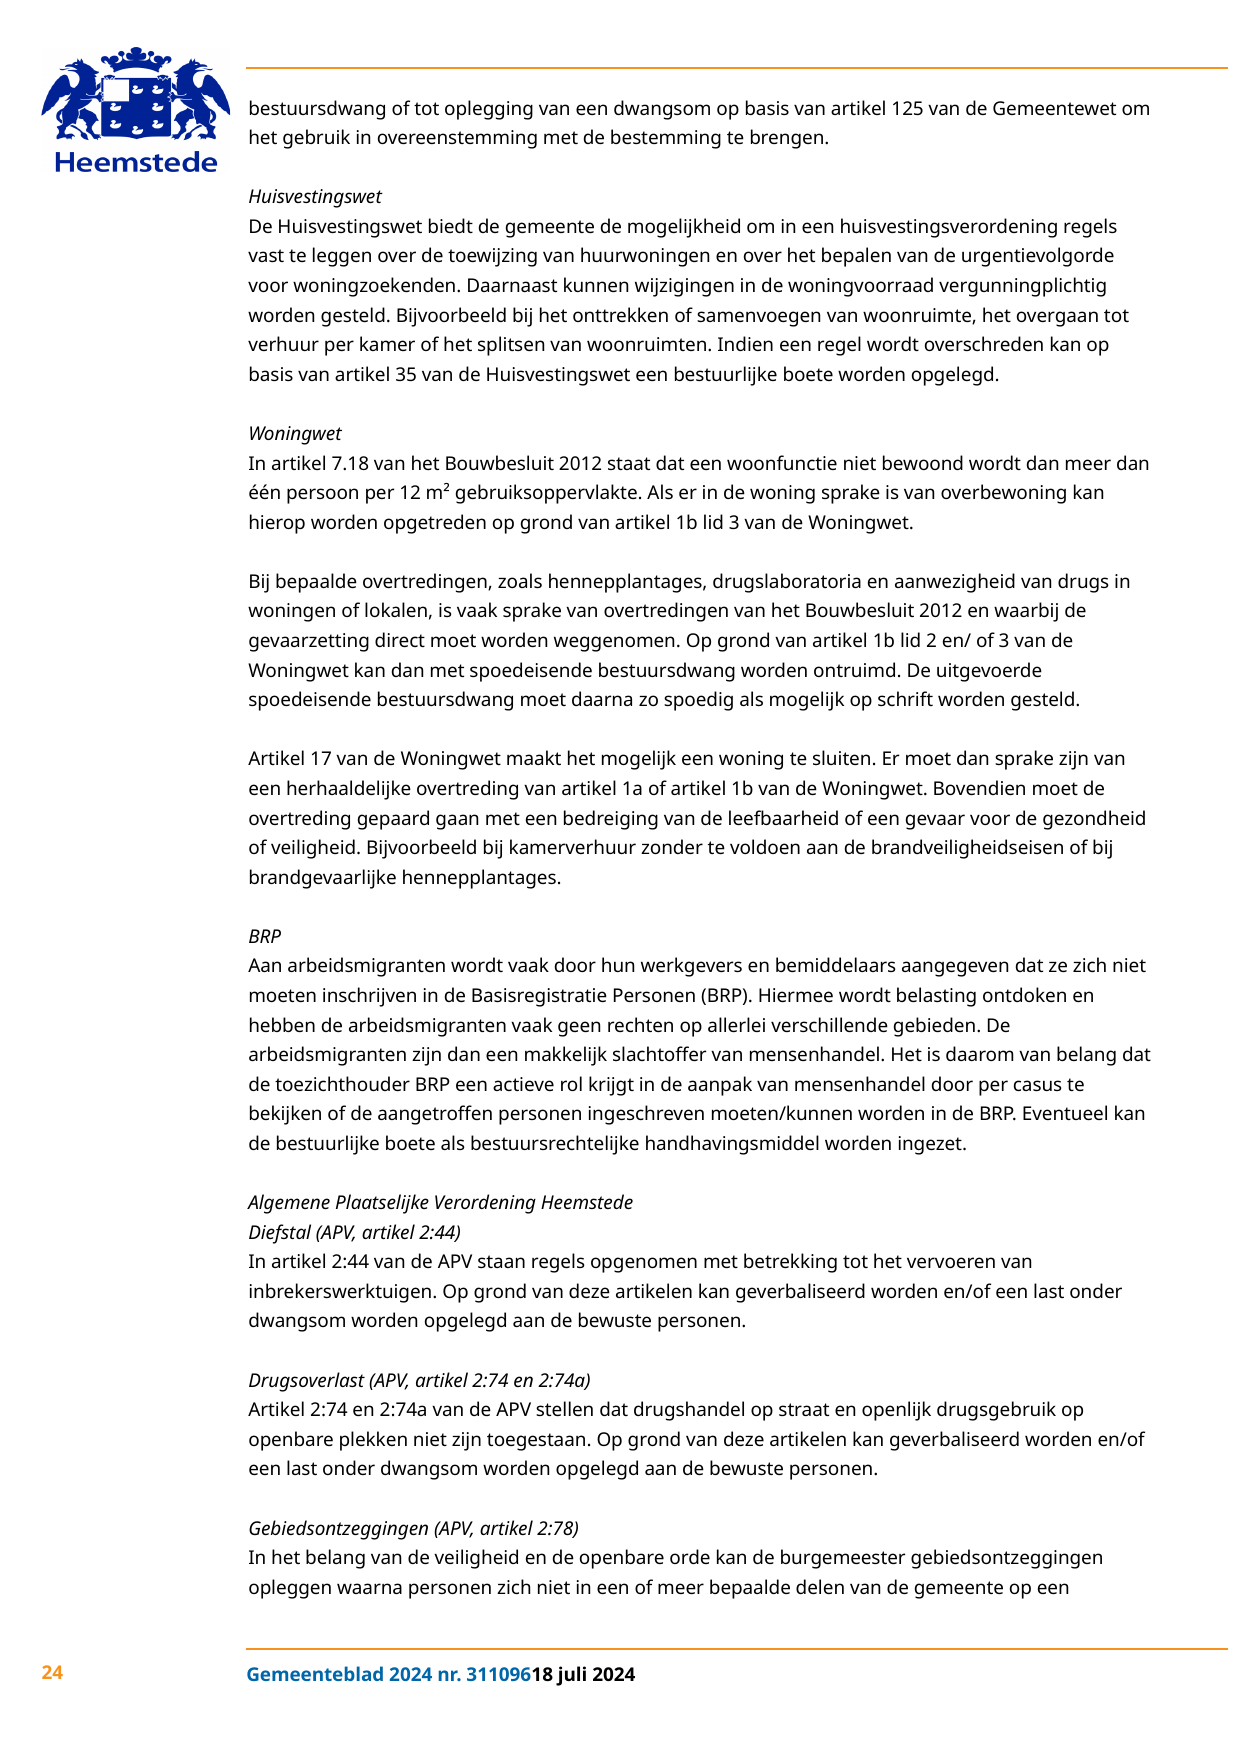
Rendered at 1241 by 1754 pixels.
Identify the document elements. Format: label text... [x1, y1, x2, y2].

text Diefstal (APV, artikel 2:44) [248, 1219, 1152, 1245]
text Huisvestingswet [248, 183, 1152, 209]
text Woningwet [248, 420, 1152, 446]
text De Huisvestingswet biedt de gemeente de mogelijkheid om in een huisvestingsverordening regels vast te leggen over de toewijzing van huurwoningen en over het bepalen van de urgentievolgorde voor woningzoekenden. Daarnaast kunnen wijzigingen in de woningvoorraad vergunningplichtig worden gesteld. Bijvoorbeeld bij het onttrekken of samenvoegen van woonruimte, het overgaan tot verhuur per kamer of het splitsen van woonruimten. Indien een regel wordt overschreden kan op basis van artikel 35 van de Huisvestingswet een bestuurlijke boete worden opgelegd. [248, 213, 1152, 387]
text BRP [248, 923, 1152, 949]
text Drugsoverlast (APV, artikel 2:74 en 2:74a) [248, 1367, 1152, 1393]
text Artikel 17 van de Woningwet maakt het mogelijk een woning te sluiten. Er moet dan sprake zijn van een herhaaldelijke overtreding van artikel 1a of artikel 1b van de Woningwet. Bovendien moet de overtreding gepaard gaan met een bedreiging van de leefbaarheid of een gevaar voor de gezondheid of veiligheid. Bijvoorbeeld bij kamerverhuur zonder te voldoen aan de brandveiligheidseisen of bij brandgevaarlijke hennepplantages. [248, 746, 1152, 890]
text In artikel 2:44 van de APV staan regels opgenomen met betrekking tot het vervoeren van inbrekerswerktuigen. Op grond van deze artikelen kan geverbaliseerd worden en/of een last onder dwangsom worden opgelegd aan de bewuste personen. [248, 1248, 1152, 1333]
text Artikel 2:74 en 2:74a van de APV stellen dat drugshandel op straat en openlijk drugsgebruik op openbare plekken niet zijn toegestaan. Op grond van deze artikelen kan geverbaliseerd worden en/of een last onder dwangsom worden opgelegd aan de bewuste personen. [248, 1396, 1152, 1481]
text In artikel 7.18 van het Bouwbesluit 2012 staat dat een woonfunctie niet bewoond wordt dan meer dan één persoon per 12 m² gebruiksoppervlakte. Als er in de woning sprake is van overbewoning kan hierop worden opgetreden op grond van artikel 1b lid 3 van de Woningwet. [248, 450, 1152, 535]
text Gebiedsontzeggingen (APV, artikel 2:78) [248, 1515, 1152, 1541]
text Bij bepaalde overtredingen, zoals hennepplantages, drugslaboratoria en aanwezigheid van drugs in woningen of lokalen, is vaak sprake van overtredingen van het Bouwbesluit 2012 en waarbij de gevaarzetting direct moet worden weggenomen. Op grond van artikel 1b lid 2 en/ of 3 van de Woningwet kan dan met spoedeisende bestuursdwang worden ontruimd. De uitgevoerde spoedeisende bestuursdwang moet daarna zo spoedig als mogelijk op schrift worden gesteld. [248, 568, 1152, 712]
text Aan arbeidsmigranten wordt vaak door hun werkgevers en bemiddelaars aangegeven dat ze zich niet moeten inschrijven in de Basisregistratie Personen (BRP). Hiermee wordt belasting ontdoken en hebben de arbeidsmigranten vaak geen rechten op allerlei verschillende gebieden. De arbeidsmigranten zijn dan een makkelijk slachtoffer van mensenhandel. Het is daarom van belang dat de toezichthouder BRP een actieve rol krijgt in de aanpak van mensenhandel door per casus te bekijken of de aangetroffen personen ingeschreven moeten/kunnen worden in de BRP. Eventueel kan de bestuurlijke boete als bestuursrechtelijke handhavingsmiddel worden ingezet. [248, 953, 1152, 1156]
text In het belang van de veiligheid en de openbare orde kan de burgemeester gebiedsontzeggingen opleggen waarna personen zich niet in een of meer bepaalde delen van de gemeente op een [248, 1544, 1152, 1600]
text Algemene Plaatselijke Verordening Heemstede [248, 1189, 1152, 1215]
picture [41, 47, 231, 172]
text bestuursdwang of tot oplegging van een dwangsom op basis van artikel 125 van de Gemeentewet om het gebruik in overeenstemming met de bestemming te brengen. [248, 95, 1152, 150]
